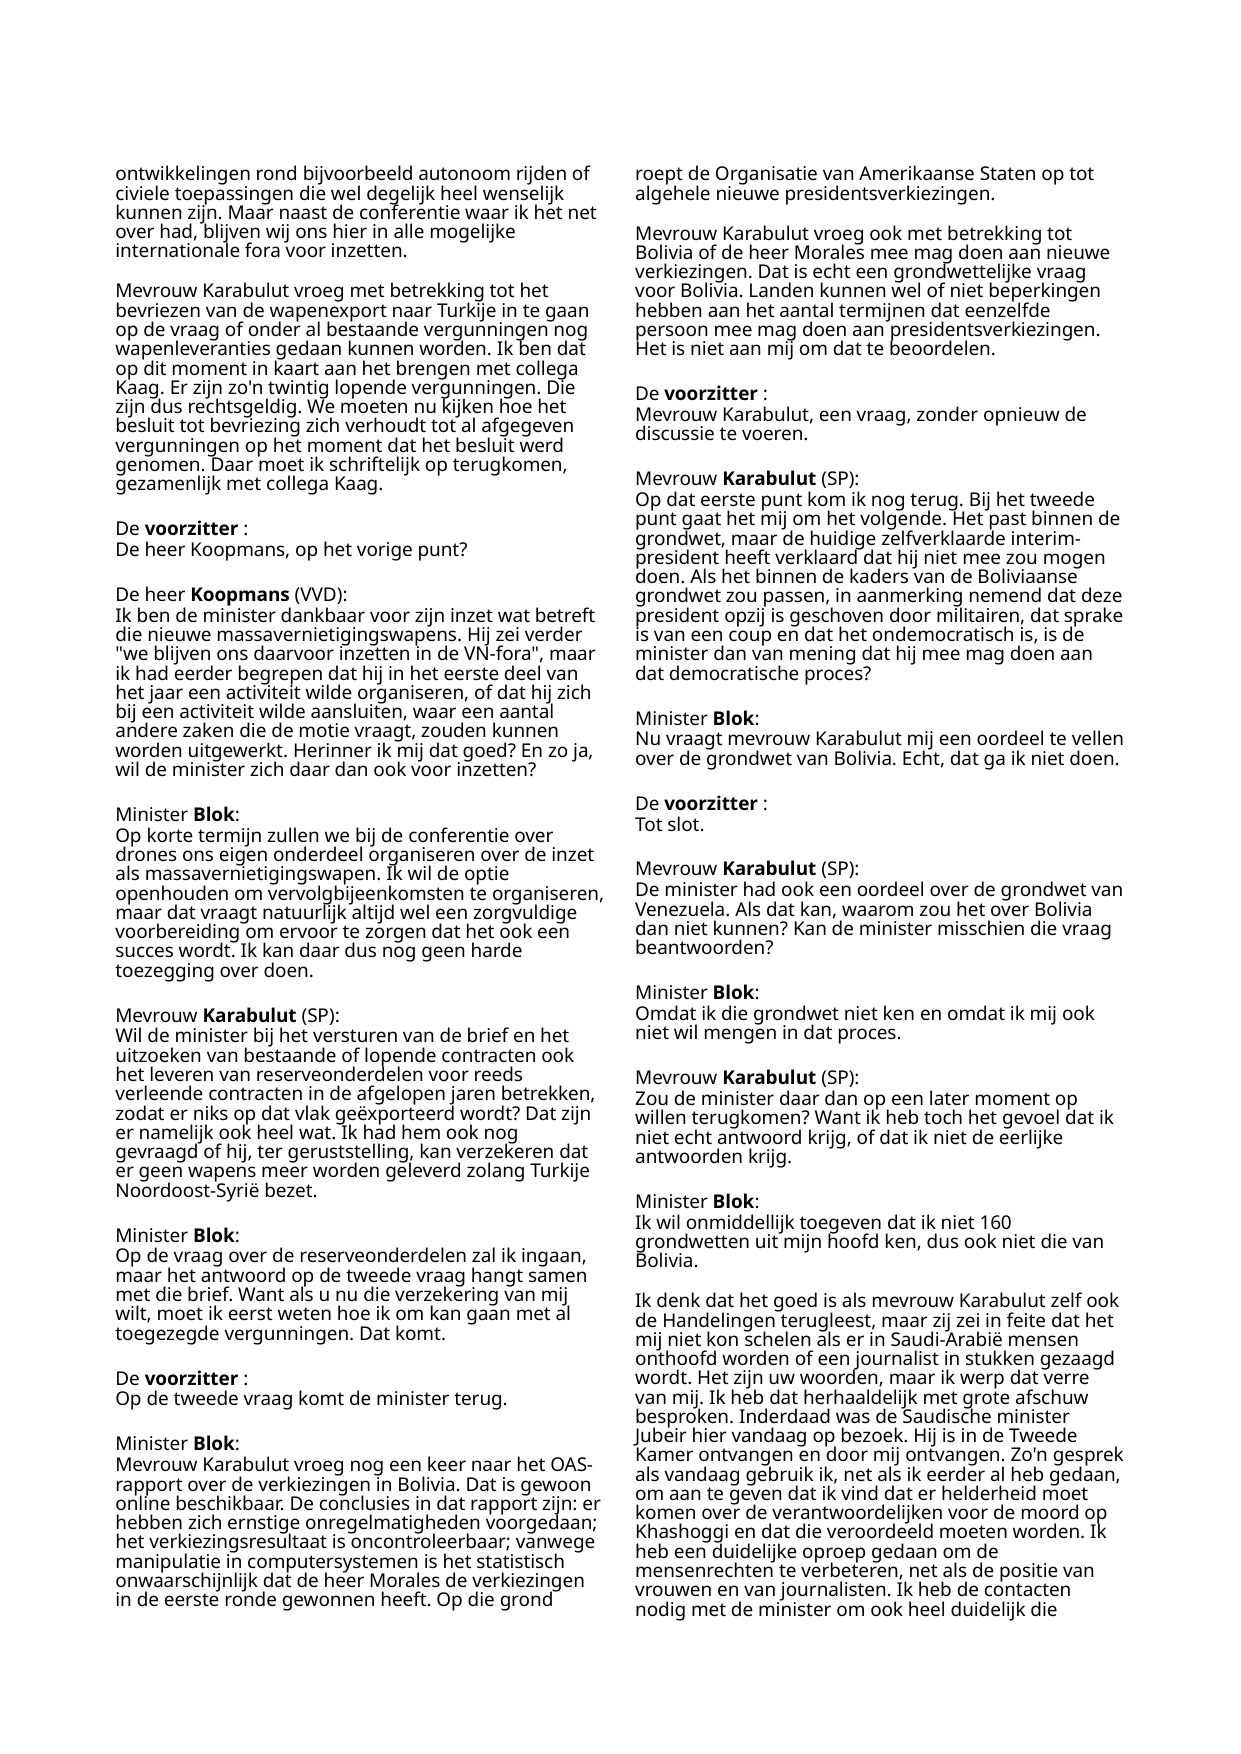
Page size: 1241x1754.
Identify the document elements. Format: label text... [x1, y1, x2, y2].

text Op de tweede vraag komt de minister terug. [115, 1390, 605, 1410]
text Mevrouw Karabulut vroeg met betrekking tot het bevriezen van de wapenexport naar Turkije in te gaan op de vraag of onder al bestaande vergunningen nog wapenleveranties gedaan kunnen worden. Ik ben dat op dit moment in kaart aan het brengen met collega Kaag. Er zijn zo'n twintig lopende vergunningen. Die zijn dus rechtsgeldig. We moeten nu kijken hoe het besluit tot bevriezing zich verhoudt tot al afgegeven vergunningen op het moment dat het besluit werd genomen. Daar moet ik schriftelijk op terugkomen, gezamenlijk met collega Kaag. [115, 282, 605, 494]
text Mevrouw Karabulut, een vraag, zonder opnieuw de discussie te voeren. [635, 406, 1125, 444]
text Mevrouw Karabulut vroeg ook met betrekking tot Bolivia of de heer Morales mee mag doen aan nieuwe verkiezingen. Dat is echt een grondwettelijke vraag voor Bolivia. Landen kunnen wel of niet beperkingen hebben aan het aantal termijnen dat eenzelfde persoon mee mag doen aan presidentsverkiezingen. Het is niet aan mij om dat te beoordelen. [635, 224, 1125, 359]
text De heer Koopmans, op het vorige punt? [115, 541, 605, 560]
text Ik denk dat het goed is als mevrouw Karabulut zelf ook de Handelingen terugleest, maar zij zei in feite dat het mij niet kon schelen als er in Saudi-Arabië mensen onthoofd worden of een journalist in stukken gezaagd wordt. Het zijn uw woorden, maar ik werp dat verre van mij. Ik heb dat herhaaldelijk met grote afschuw besproken. Inderdaad was de Saudische minister Jubeir hier vandaag op bezoek. Hij is in de Tweede Kamer ontvangen en door mij ontvangen. Zo'n gesprek als vandaag gebruik ik, net als ik eerder al heb gedaan, om aan te geven dat ik vind dat er helderheid moet komen over de verantwoordelijken voor de moord op Khashoggi en dat die veroordeeld moeten worden. Ik heb een duidelijke oproep gedaan om de mensenrechten te verbeteren, net als de positie van vrouwen en van journalisten. Ik heb de contacten nodig met de minister om ook heel duidelijk die [635, 1292, 1125, 1620]
text De voorzitter : [115, 1365, 605, 1390]
text Minister Blok: [635, 1188, 1125, 1214]
text De heer Koopmans (VVD): [115, 581, 605, 607]
text Ik wil onmiddellijk toegeven dat ik niet 160 grondwetten uit mijn hoofd ken, dus ook niet die van Bolivia. [635, 1214, 1125, 1272]
text Wil de minister bij het versturen van de brief en het uitzoeken van bestaande of lopende contracten ook het leveren van reserveonderdelen voor reeds verleende contracten in de afgelopen jaren betrekken, zodat er niks op dat vlak geëxporteerd wordt? Dat zijn er namelijk ook heel wat. Ik had hem ook nog gevraagd of hij, ter geruststelling, kan verzekeren dat er geen wapens meer worden geleverd zolang Turkije Noordoost-Syrië bezet. [115, 1027, 605, 1201]
text Zou de minister daar dan op een later moment op willen terugkomen? Want ik heb toch het gevoel dat ik niet echt antwoord krijg, of dat ik niet de eerlijke antwoorden krijg. [635, 1090, 1125, 1167]
text Minister Blok: [115, 1222, 605, 1247]
text Op korte termijn zullen we bij de conferentie over drones ons eigen onderdeel organiseren over de inzet als massavernietigingswapen. Ik wil de optie openhouden om vervolgbijeenkomsten te organiseren, maar dat vraagt natuurlijk altijd wel een zorgvuldige voorbereiding om ervoor te zorgen dat het ook een succes wordt. Ik kan daar dus nog geen harde toezegging over doen. [115, 827, 605, 981]
text De voorzitter : [115, 515, 605, 541]
text Minister Blok: [635, 705, 1125, 730]
text Mevrouw Karabulut vroeg nog een keer naar het OAS-rapport over de verkiezingen in Bolivia. Dat is gewoon online beschikbaar. De conclusies in dat rapport zijn: er hebben zich ernstige onregelmatigheden voorgedaan; het verkiezingsresultaat is oncontroleerbaar; vanwege manipulatie in computersystemen is het statistisch onwaarschijnlijk dat de heer Morales de verkiezingen in de eerste ronde gewonnen heeft. Op die grond [115, 1456, 605, 1610]
text Omdat ik die grondwet niet ken en omdat ik mij ook niet wil mengen in dat proces. [635, 1005, 1125, 1043]
text Minister Blok: [115, 1431, 605, 1456]
text Op dat eerste punt kom ik nog terug. Bij het tweede punt gaat het mij om het volgende. Het past binnen de grondwet, maar de huidige zelfverklaarde interim-president heeft verklaard dat hij niet mee zou mogen doen. Als het binnen de kaders van de Boliviaanse grondwet zou passen, in aanmerking nemend dat deze president opzij is geschoven door militairen, dat sprake is van een coup en dat het ondemocratisch is, is de minister dan van mening dat hij mee mag doen aan dat democratische proces? [635, 491, 1125, 684]
text Mevrouw Karabulut (SP): [635, 465, 1125, 491]
text Tot slot. [635, 816, 1125, 835]
text Mevrouw Karabulut (SP): [635, 856, 1125, 881]
text Mevrouw Karabulut (SP): [115, 1002, 605, 1027]
text De voorzitter : [635, 380, 1125, 406]
text Nu vraagt mevrouw Karabulut mij een oordeel te vellen over de grondwet van Bolivia. Echt, dat ga ik niet doen. [635, 730, 1125, 769]
text Op de vraag over de reserveonderdelen zal ik ingaan, maar het antwoord op de tweede vraag hangt samen met die brief. Want als u nu die verzekering van mij wilt, moet ik eerst weten hoe ik om kan gaan met al toegezegde vergunningen. Dat komt. [115, 1247, 605, 1344]
text De minister had ook een oordeel over de grondwet van Venezuela. Als dat kan, waarom zou het over Bolivia dan niet kunnen? Kan de minister misschien die vraag beantwoorden? [635, 881, 1125, 958]
text Minister Blok: [635, 979, 1125, 1005]
text Mevrouw Karabulut (SP): [635, 1064, 1125, 1090]
text Ik ben de minister dankbaar voor zijn inzet wat betreft die nieuwe massavernietigingswapens. Hij zei verder "we blijven ons daarvoor inzetten in de VN-fora", maar ik had eerder begrepen dat hij in het eerste deel van het jaar een activiteit wilde organiseren, of dat hij zich bij een activiteit wilde aansluiten, waar een aantal andere zaken die de motie vraagt, zouden kunnen worden uitgewerkt. Herinner ik mij dat goed? En zo ja, wil de minister zich daar dan ook voor inzetten? [115, 607, 605, 780]
text Minister Blok: [115, 801, 605, 827]
text De voorzitter : [635, 790, 1125, 816]
text ontwikkelingen rond bijvoorbeeld autonoom rijden of civiele toepassingen die wel degelijk heel wenselijk kunnen zijn. Maar naast de conferentie waar ik het net over had, blijven wij ons hier in alle mogelijke internationale fora voor inzetten. [115, 165, 605, 262]
text roept de Organisatie van Amerikaanse Staten op tot algehele nieuwe presidentsverkiezingen. [635, 165, 1125, 204]
